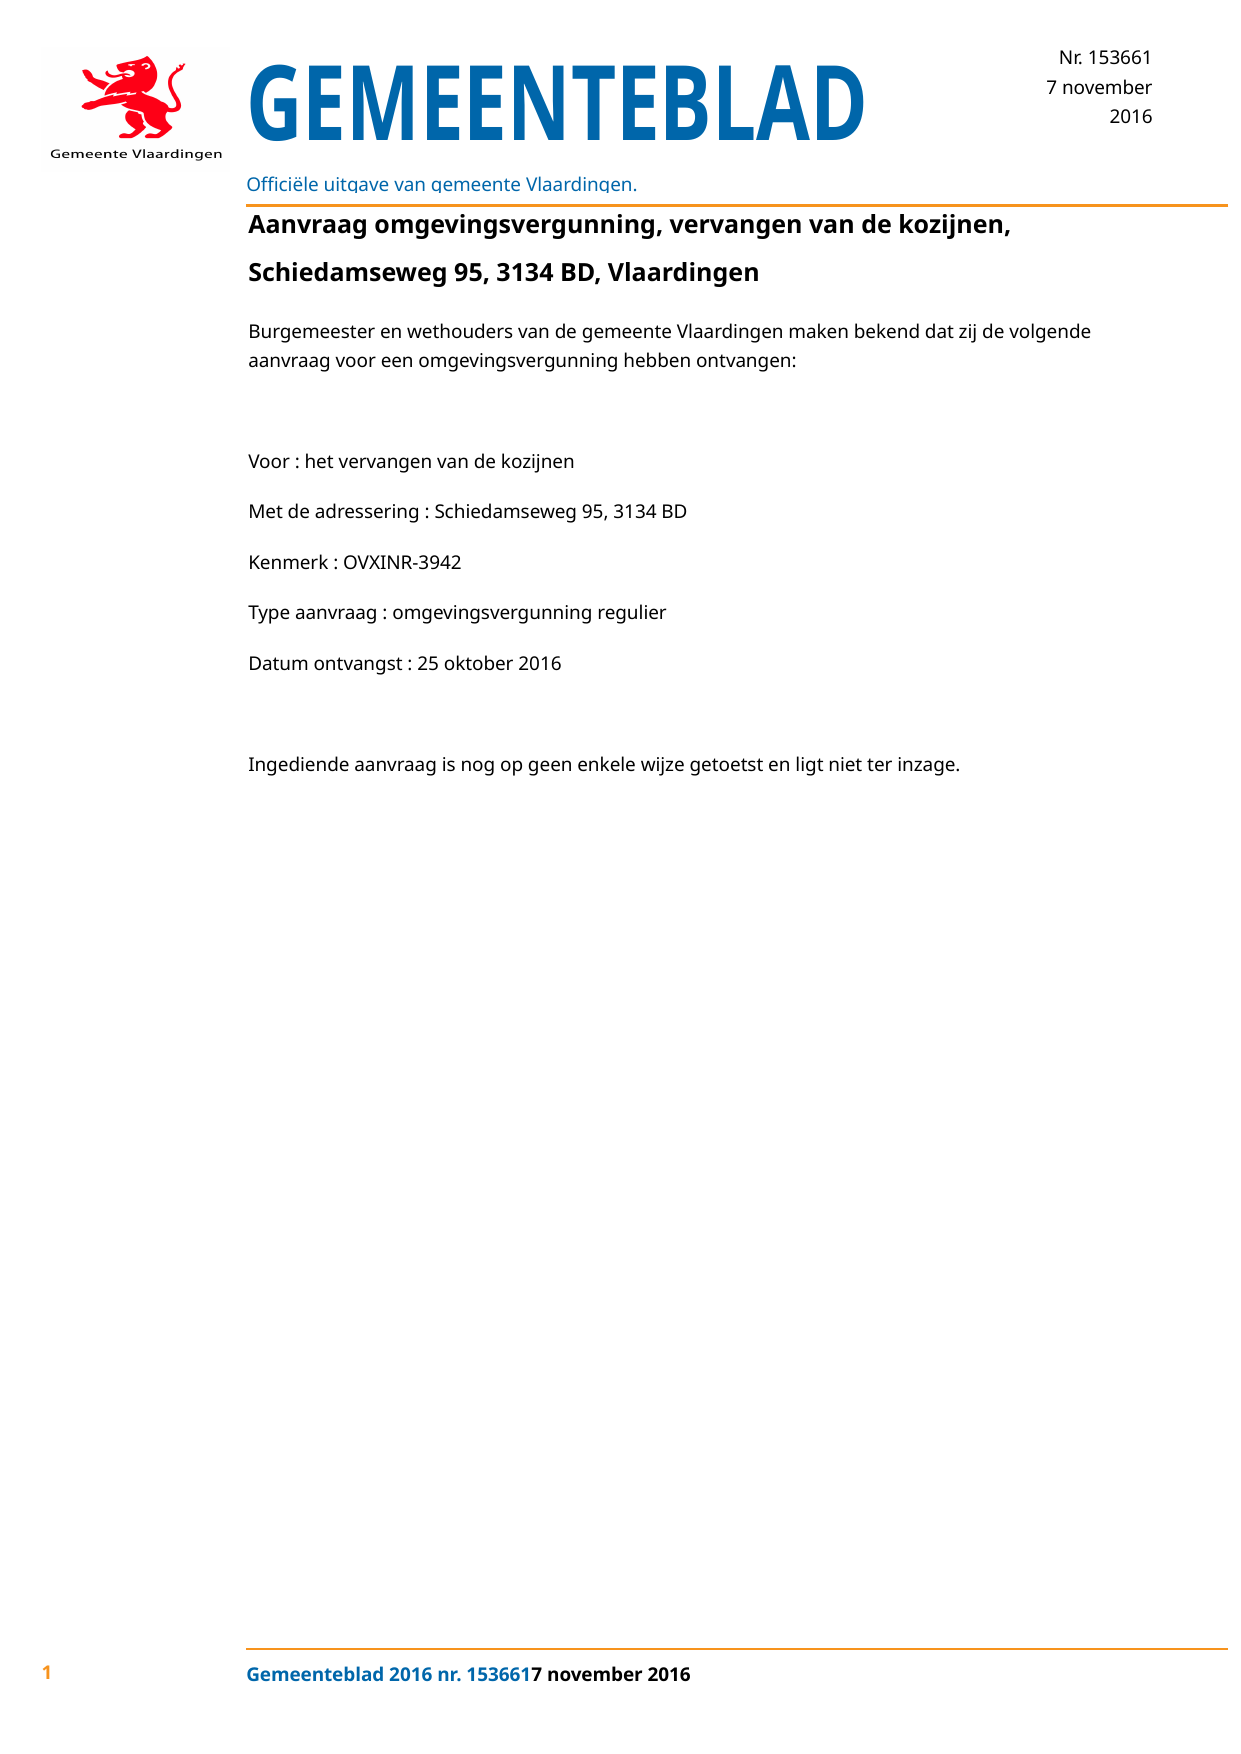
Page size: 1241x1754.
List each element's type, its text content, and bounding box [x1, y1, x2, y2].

text Kenmerk : OVXINR-3942 [248, 549, 1152, 575]
text Burgemeester en wethouders van de gemeente Vlaardingen maken bekend dat zij de volgende aanvraag voor een omgevingsvergunning hebben ontvangen: [248, 318, 1152, 373]
text Datum ontvangst : 25 oktober 2016 [248, 650, 1152, 676]
text Met de adressering : Schiedamseweg 95, 3134 BD [248, 499, 1152, 524]
text Voor : het vervangen van de kozijnen [248, 448, 1152, 474]
text Type aanvraag : omgevingsvergunning regulier [248, 599, 1152, 625]
text Aanvraag omgevingsvergunning, vervangen van de kozijnen, Schiedamseweg 95, 3134 BD, Vlaardingen [248, 207, 1152, 288]
text Ingediende aanvraag is nog op geen enkele wijze getoetst en ligt niet ter inzage. [248, 751, 1152, 777]
picture [41, 47, 231, 172]
